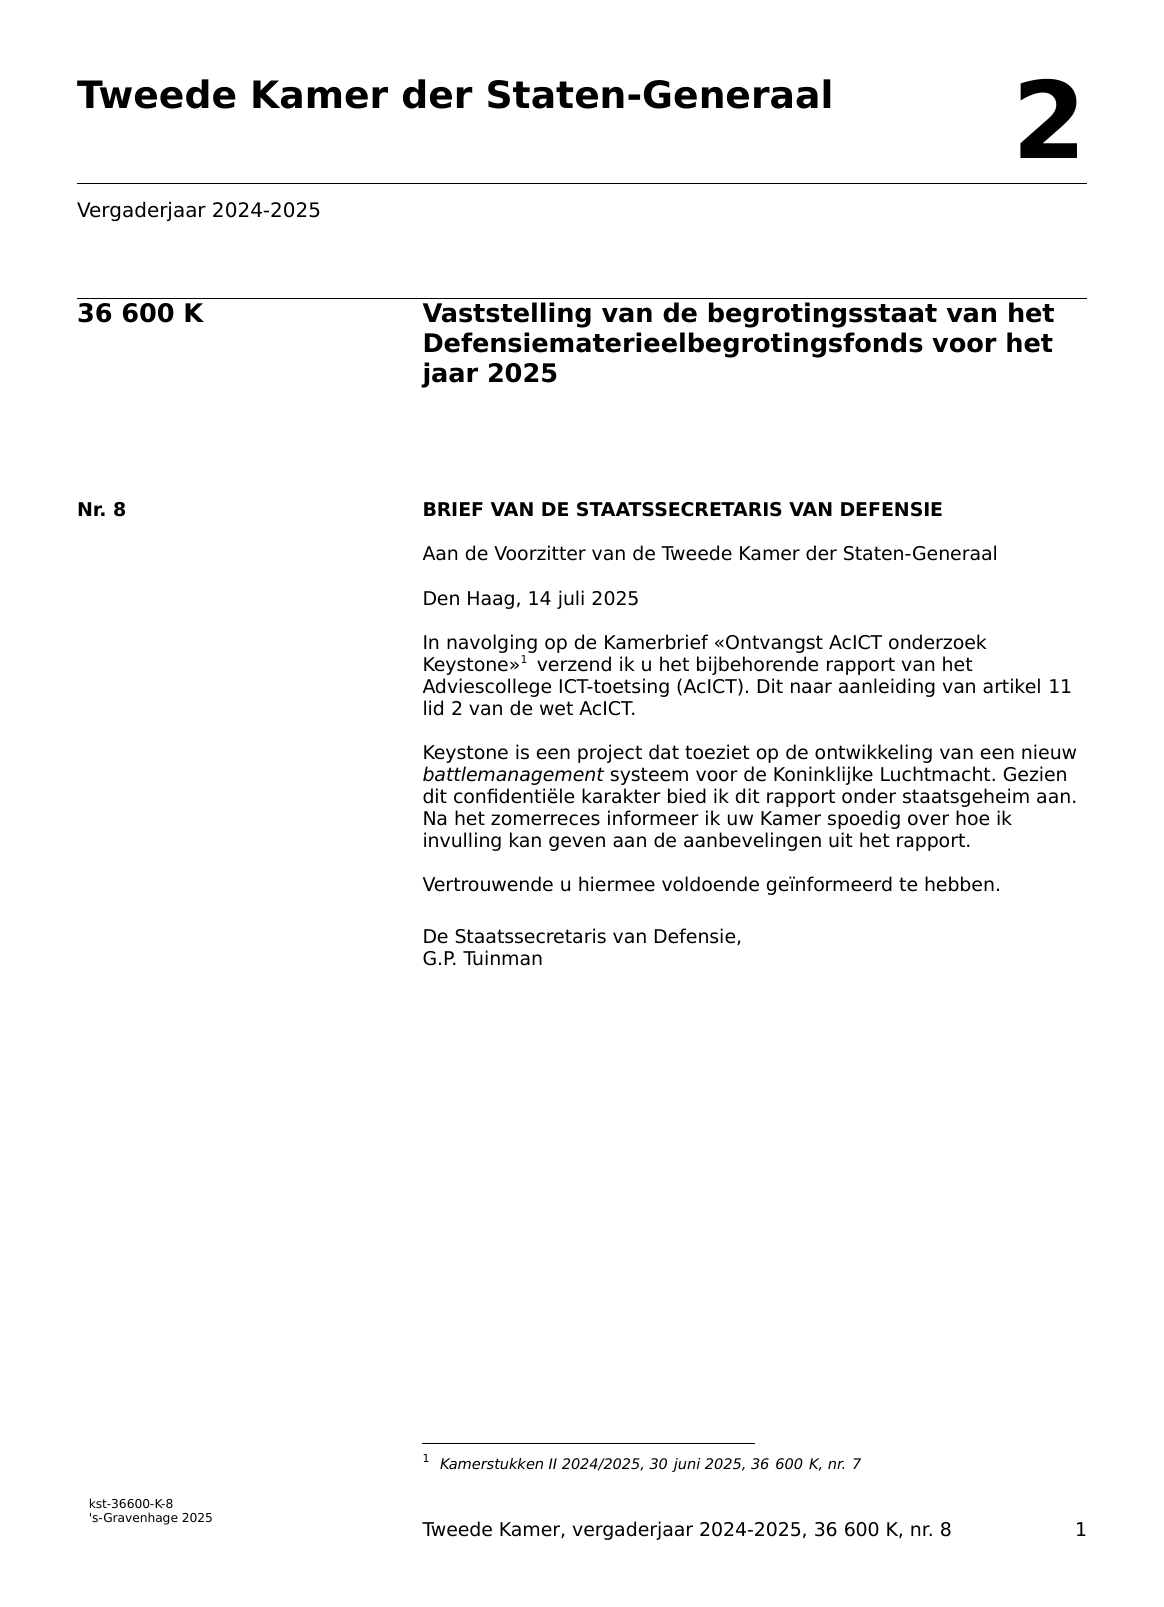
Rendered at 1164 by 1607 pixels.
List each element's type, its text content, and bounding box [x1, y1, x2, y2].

text 's-Gravenhage 2025 [88, 1511, 323, 1525]
text In navolging op de Kamerbrief «Ontvangst AcICT onderzoek Keystone» verzend ik u het bijbehorende rapport van het Adviescollege ICT-toetsing (AcICT). Dit naar aanleiding van artikel 11 lid 2 van de wet AcICT. [422, 632, 1087, 719]
table_header 2 [886, 59, 1087, 183]
subtitle Nr. 8 BRIEF VAN DE STAATSSECRETARIS VAN DEFENSIE [77, 499, 1087, 521]
text Den Haag, 14 juli 2025 [422, 587, 1087, 609]
text Aan de Voorzitter van de Tweede Kamer der Staten-Generaal [422, 543, 1087, 565]
text Keystone is een project dat toeziet op de ontwikkeling van een nieuw battlemanagement systeem voor de Koninklijke Luchtmacht. Gezien dit confidentiële karakter bied ik dit rapport onder staatsgeheim aan. Na het zomerreces informeer ik uw Kamer spoedig over hoe ik invulling kan geven aan de aanbevelingen uit het rapport. [422, 742, 1087, 852]
text De Staatssecretaris van Defensie, G.P. Tuinman [422, 926, 1087, 970]
text kst-36600-K-8 [88, 1497, 323, 1511]
text Kamerstukken II 2024/2025, 30 juni 2025, 36 600 K, nr. 7 [422, 1452, 1087, 1474]
subtitle 36 600 K Vaststelling van de begrotingsstaat van het Defensiematerieelbegrotingsfonds voor het jaar 2025 [77, 299, 1087, 388]
table_header Tweede Kamer der Staten-Generaal [77, 59, 886, 183]
text Vertrouwende u hiermee voldoende geïnformeerd te hebben. [422, 874, 1087, 896]
table_cell Vergaderjaar 2024-2025 [77, 184, 1087, 298]
